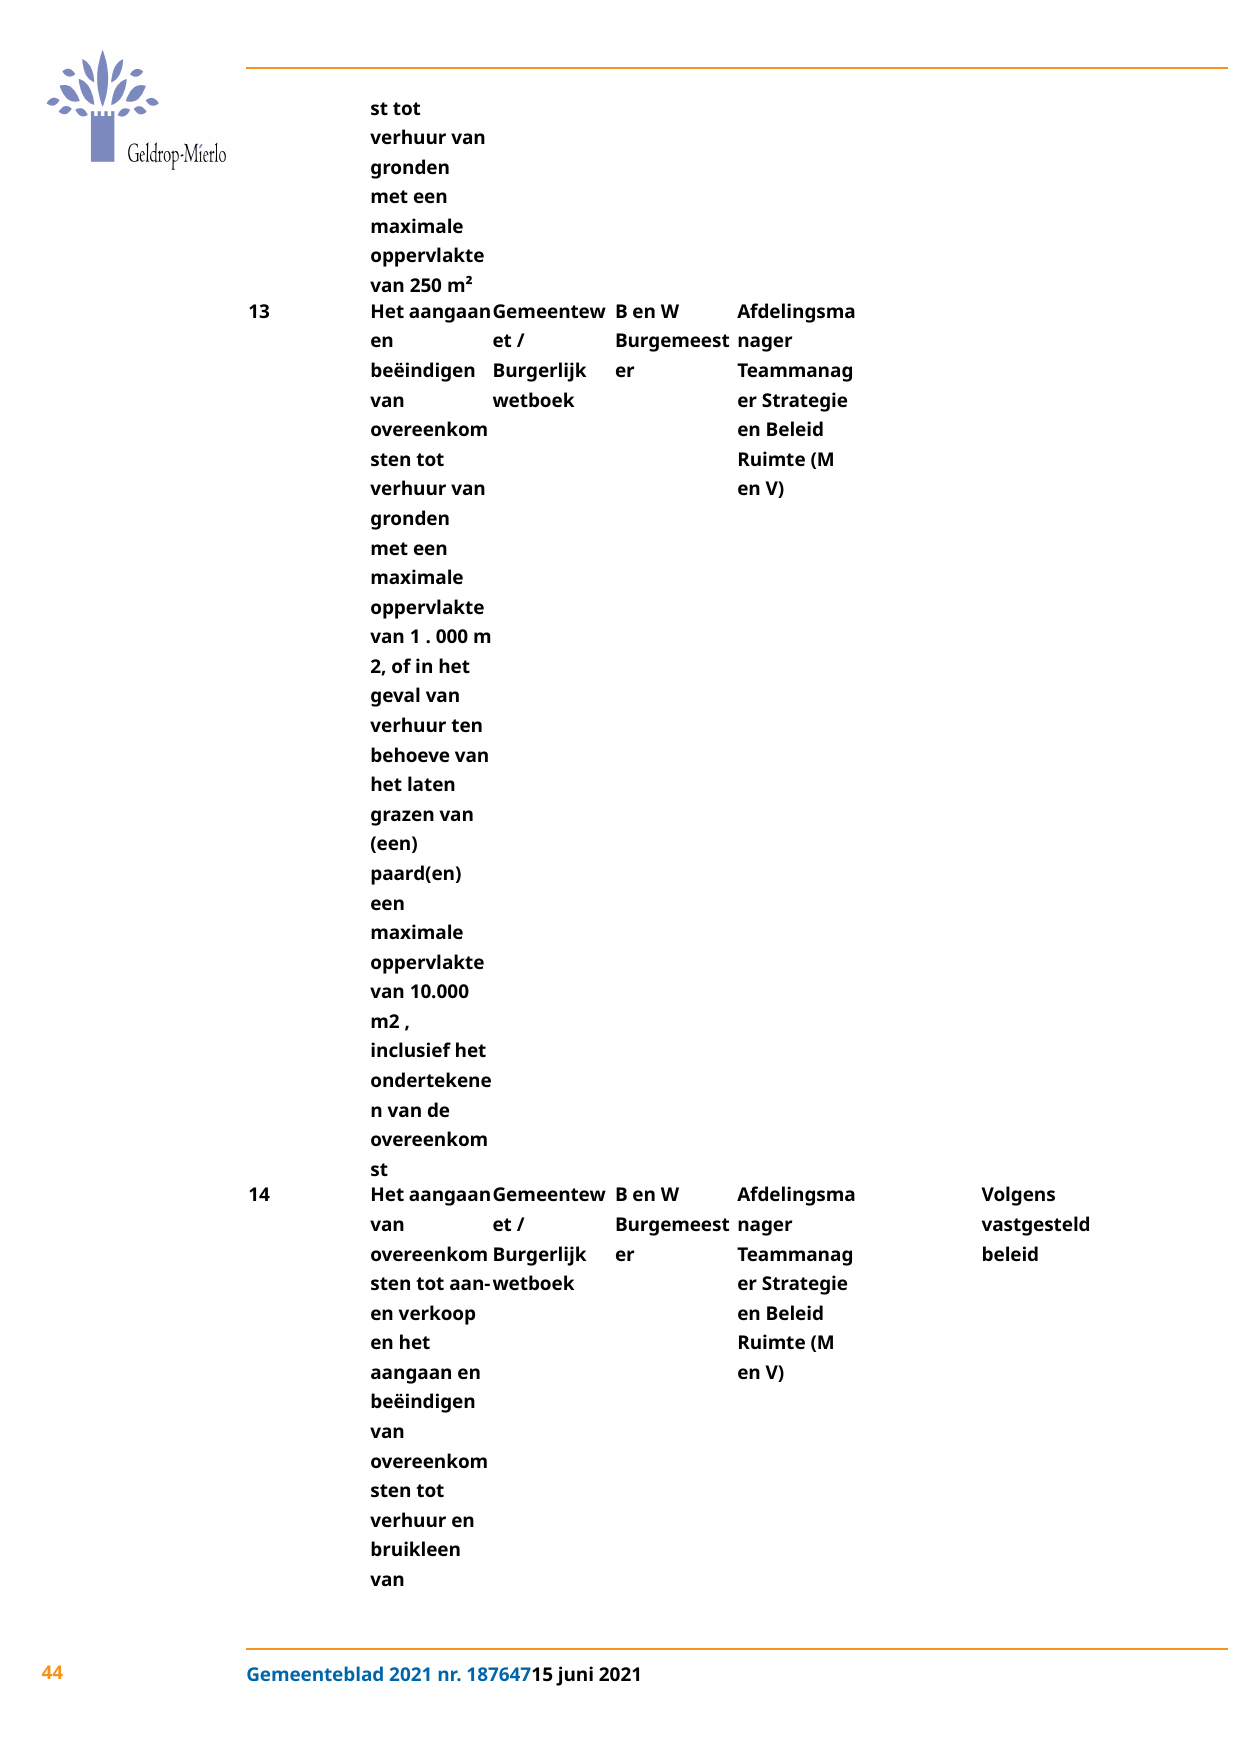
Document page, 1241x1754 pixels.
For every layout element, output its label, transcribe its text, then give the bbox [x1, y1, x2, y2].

table_cell Gemeentewet / Burgerlijk wetboek [493, 298, 615, 1182]
table_cell Gemeentewet / Burgerlijk wetboek [493, 1182, 615, 1592]
table_cell [981, 298, 1152, 1182]
table_cell Het aangaan van overeenkomsten tot aan- en verkoop en het aangaan en beëindigen van overeenkomsten tot verhuur en bruikleen van [370, 1182, 492, 1592]
table_cell 13 [248, 298, 370, 1182]
table_cell Het aangaan en beëindigen van overeenkomsten tot verhuur van gronden met een maximale oppervlakte van 1 . 000 m 2, of in het geval van verhuur ten behoeve van het laten grazen van (een) paard(en) een maximale oppervlakte van 10.000 m2 , inclusief het ondertekenen van de overeenkomst [370, 298, 492, 1182]
table_cell Volgens vastgesteld beleid [981, 1182, 1152, 1592]
table_cell Afdelingsmanager Teammanager Strategie en Beleid Ruimte (M en V) [737, 1182, 859, 1592]
table_cell [737, 95, 859, 298]
table_cell Afdelingsmanager Teammanager Strategie en Beleid Ruimte (M en V) [737, 298, 859, 1182]
table_cell B en W Burgemeester [615, 298, 737, 1182]
table_cell [981, 95, 1152, 298]
table_cell [859, 298, 981, 1182]
table_cell 14 [248, 1182, 370, 1592]
table_cell [859, 1182, 981, 1592]
table_cell [493, 95, 615, 298]
table_cell [248, 95, 370, 298]
table_cell [859, 95, 981, 298]
picture [41, 47, 231, 172]
table_cell B en W Burgemeester [615, 1182, 737, 1592]
table_cell st tot verhuur van gronden met een maximale oppervlakte van 250 m² [370, 95, 492, 298]
table_cell [615, 95, 737, 298]
